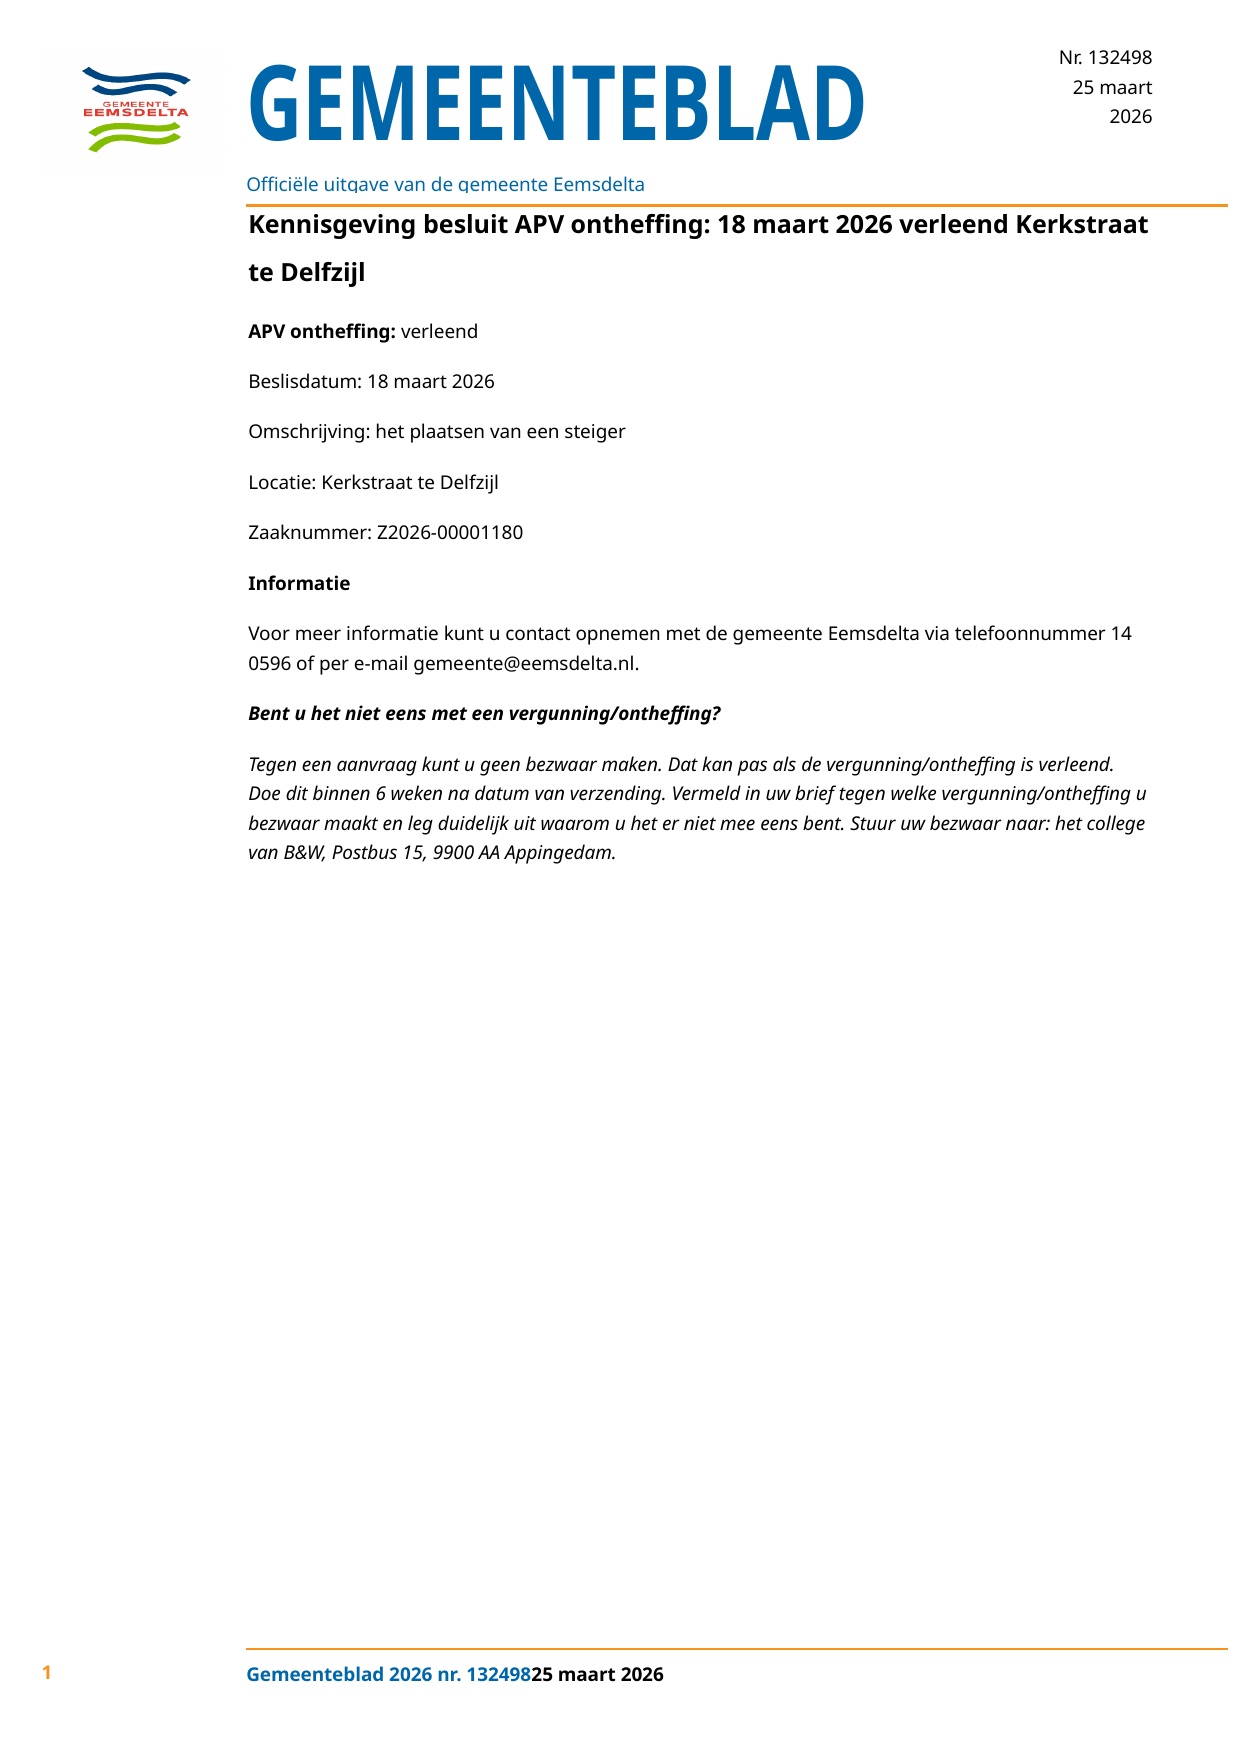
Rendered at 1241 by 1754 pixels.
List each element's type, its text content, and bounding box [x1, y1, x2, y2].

text Omschrijving: het plaatsen van een steiger [248, 419, 1152, 444]
text Tegen een aanvraag kunt u geen bezwaar maken. Dat kan pas als de vergunning/ontheffing is verleend. Doe dit binnen 6 weken na datum van verzending. Vermeld in uw brief tegen welke vergunning/ontheffing u bezwaar maakt en leg duidelijk uit waarom u het er niet mee eens bent. Stuur uw bezwaar naar: het college van B&W, Postbus 15, 9900 AA Appingedam. [248, 751, 1152, 865]
text Beslisdatum: 18 maart 2026 [248, 368, 1152, 394]
text APV ontheffing: verleend [248, 318, 1152, 344]
text Locatie: Kerkstraat te Delfzijl [248, 469, 1152, 495]
text Informatie [248, 570, 1152, 596]
text Bent u het niet eens met een vergunning/ontheffing? [248, 700, 1152, 726]
picture [41, 47, 231, 172]
text Kennisgeving besluit APV ontheffing: 18 maart 2026 verleend Kerkstraat te Delfzijl [248, 207, 1152, 288]
text Zaaknummer: Z2026-00001180 [248, 519, 1152, 545]
text Voor meer informatie kunt u contact opnemen met de gemeente Eemsdelta via telefoonnummer 14 0596 of per e-mail gemeente@eemsdelta.nl. [248, 620, 1152, 676]
